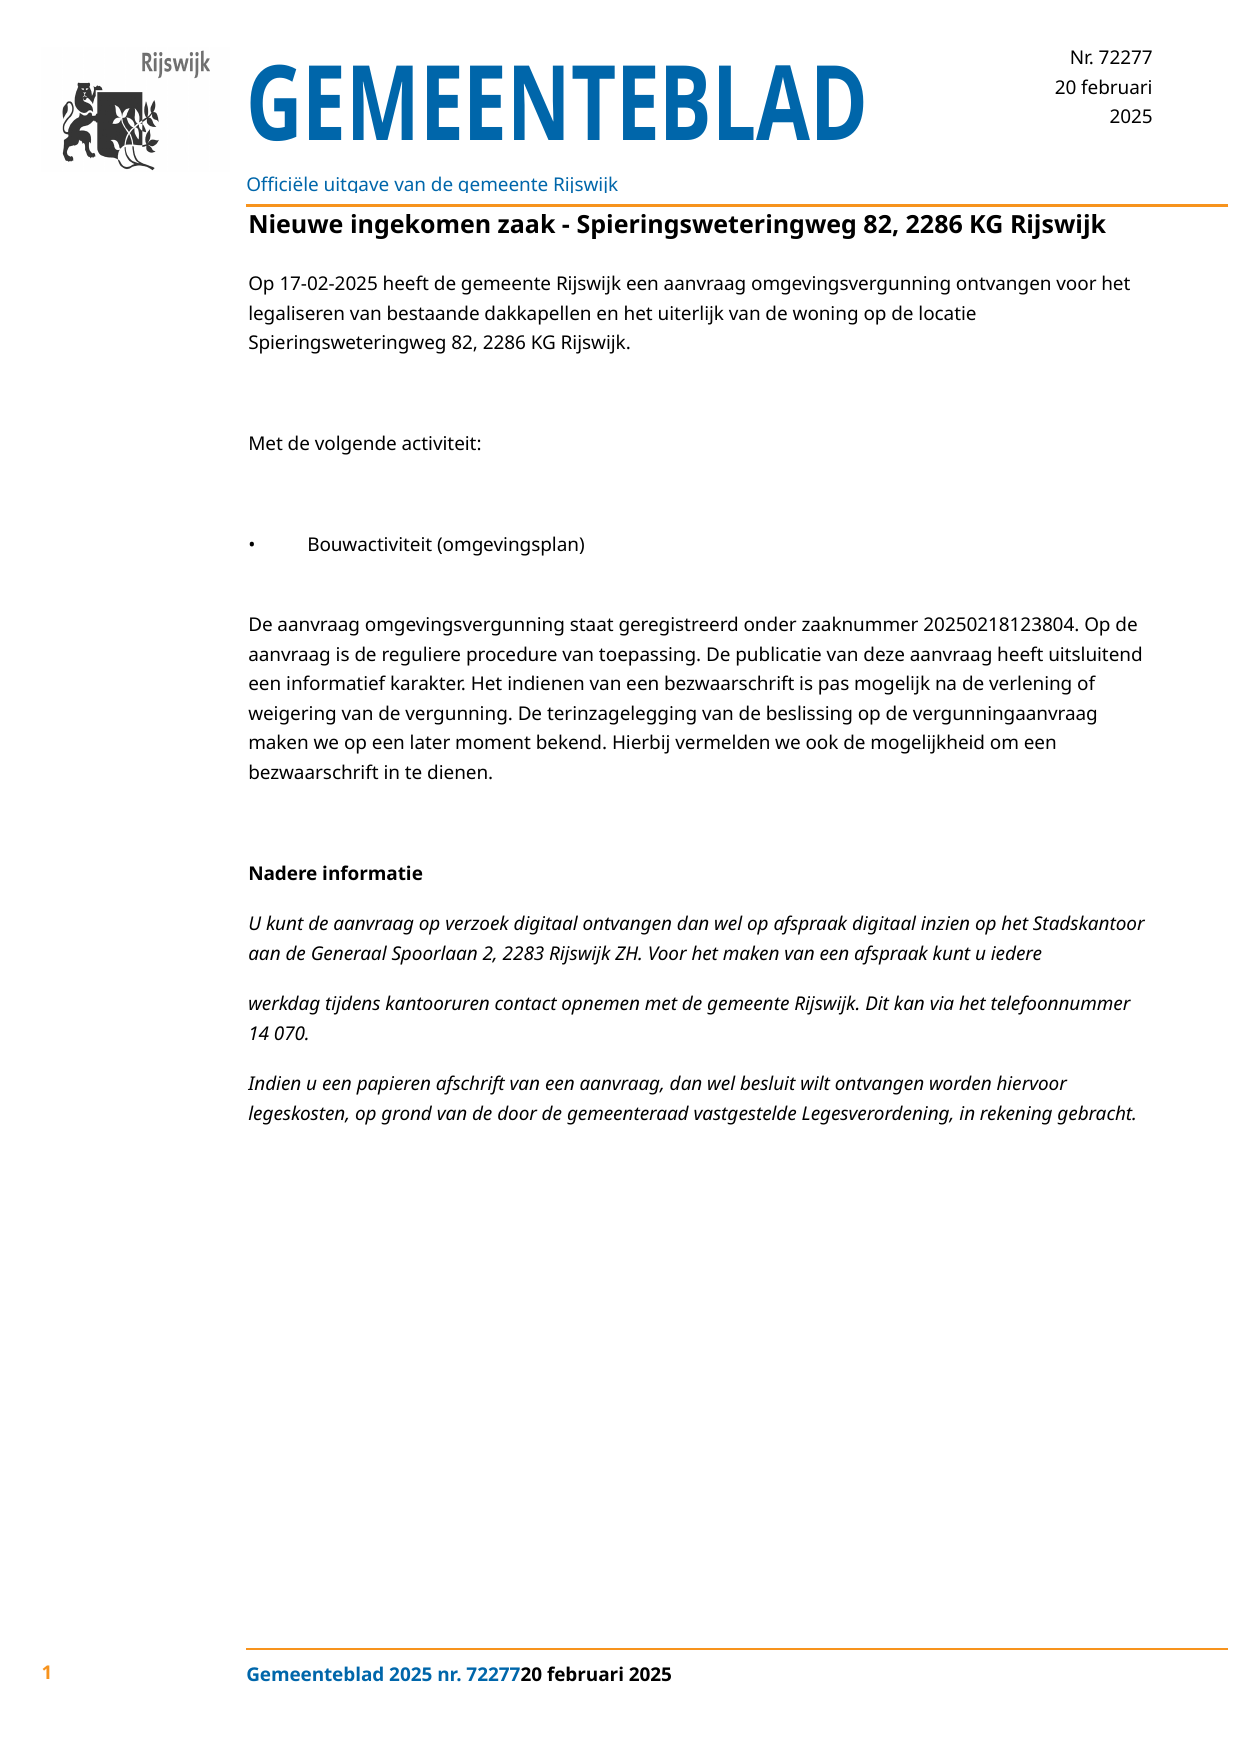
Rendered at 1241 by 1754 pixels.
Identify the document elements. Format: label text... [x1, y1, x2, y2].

text Indien u een papieren afschrift van een aanvraag, dan wel besluit wilt ontvangen worden hiervoor legeskosten, op grond van de door de gemeenteraad vastgestelde Legesverordening, in rekening gebracht. [248, 1070, 1152, 1126]
text werkdag tijdens kantooruren contact opnemen met de gemeente Rijswijk. Dit kan via het telefoonnummer 14 070. [248, 990, 1152, 1046]
text De aanvraag omgevingsvergunning staat geregistreerd onder zaaknummer 20250218123804. Op de aanvraag is de reguliere procedure van toepassing. De publicatie van deze aanvraag heeft uitsluitend een informatief karakter. Het indienen van een bezwaarschrift is pas mogelijk na de verlening of weigering van de vergunning. De terinzagelegging van de beslissing op de vergunningaanvraag maken we op een later moment bekend. Hierbij vermelden we ook de mogelijkheid om een bezwaarschrift in te dienen. [248, 611, 1152, 785]
text Op 17-02-2025 heeft de gemeente Rijswijk een aanvraag omgevingsvergunning ontvangen voor het legaliseren van bestaande dakkapellen en het uiterlijk van de woning op de locatie Spieringsweteringweg 82, 2286 KG Rijswijk. [248, 270, 1152, 355]
text Met de volgende activiteit: [248, 430, 1152, 456]
text Nieuwe ingekomen zaak - Spieringsweteringweg 82, 2286 KG Rijswijk [248, 207, 1152, 241]
list Bouwactiviteit (omgevingsplan) [248, 531, 1152, 557]
text Nadere informatie [248, 860, 1152, 886]
text U kunt de aanvraag op verzoek digitaal ontvangen dan wel op afspraak digitaal inzien op het Stadskantoor aan de Generaal Spoorlaan 2, 2283 Rijswijk ZH. Voor het maken van een afspraak kunt u iedere [248, 910, 1152, 966]
picture [41, 47, 231, 172]
